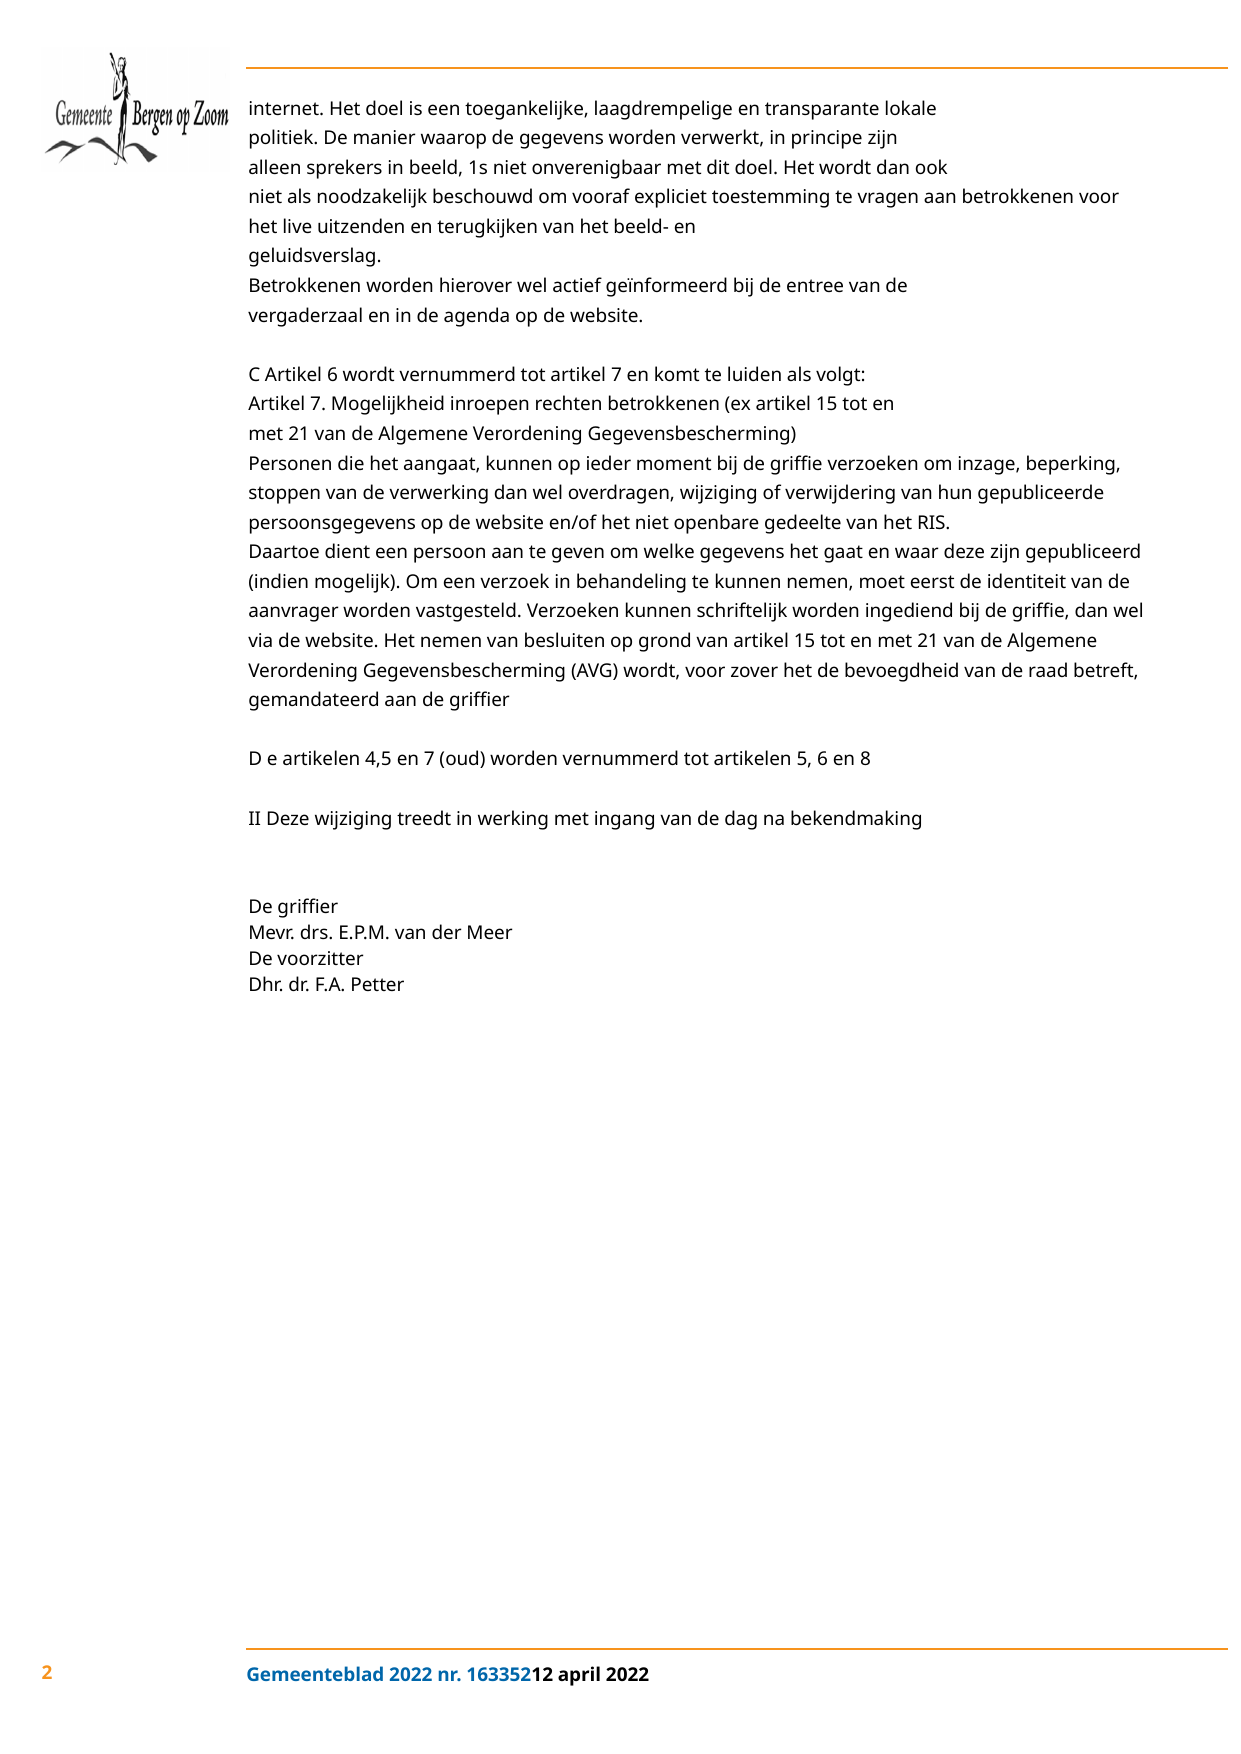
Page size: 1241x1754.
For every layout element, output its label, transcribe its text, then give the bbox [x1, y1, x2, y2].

text Dhr. dr. F.A. Petter [248, 971, 1152, 996]
text D e artikelen 4,5 en 7 (oud) worden vernummerd tot artikelen 5, 6 en 8 [248, 746, 1152, 771]
text De griffier [248, 893, 1152, 919]
picture [41, 47, 231, 172]
text met 21 van de Algemene Verordening Gegevensbescherming) [248, 420, 1152, 446]
text geluidsverslag. [248, 243, 1152, 268]
text alleen sprekers in beeld, 1s niet onverenigbaar met dit doel. Het wordt dan ook [248, 154, 1152, 180]
text Betrokkenen worden hierover wel actief geïnformeerd bij de entree van de [248, 272, 1152, 298]
text C Artikel 6 wordt vernummerd tot artikel 7 en komt te luiden als volgt: [248, 361, 1152, 387]
text II Deze wijziging treedt in werking met ingang van de dag na bekendmaking [248, 805, 1152, 831]
text vergaderzaal en in de agenda op de website. [248, 302, 1152, 328]
text Daartoe dient een persoon aan te geven om welke gegevens het gaat en waar deze zijn gepubliceerd (indien mogelijk). Om een verzoek in behandeling te kunnen nemen, moet eerst de identiteit van de aanvrager worden vastgesteld. Verzoeken kunnen schriftelijk worden ingediend bij de griffie, dan wel via de website. Het nemen van besluiten op grond van artikel 15 tot en met 21 van de Algemene Verordening Gegevensbescherming (AVG) wordt, voor zover het de bevoegdheid van de raad betreft, gemandateerd aan de griffier [248, 538, 1152, 712]
text Personen die het aangaat, kunnen op ieder moment bij de griffie verzoeken om inzage, beperking, stoppen van de verwerking dan wel overdragen, wijziging of verwijdering van hun gepubliceerde persoonsgegevens op de website en/of het niet openbare gedeelte van het RIS. [248, 450, 1152, 535]
text niet als noodzakelijk beschouwd om vooraf expliciet toestemming te vragen aan betrokkenen voor het live uitzenden en terugkijken van het beeld- en [248, 183, 1152, 239]
text De voorzitter [248, 945, 1152, 971]
text politiek. De manier waarop de gegevens worden verwerkt, in principe zijn [248, 124, 1152, 150]
text Artikel 7. Mogelijkheid inroepen rechten betrokkenen (ex artikel 15 tot en [248, 391, 1152, 416]
text internet. Het doel is een toegankelijke, laagdrempelige en transparante lokale [248, 95, 1152, 121]
text Mevr. drs. E.P.M. van der Meer [248, 919, 1152, 945]
